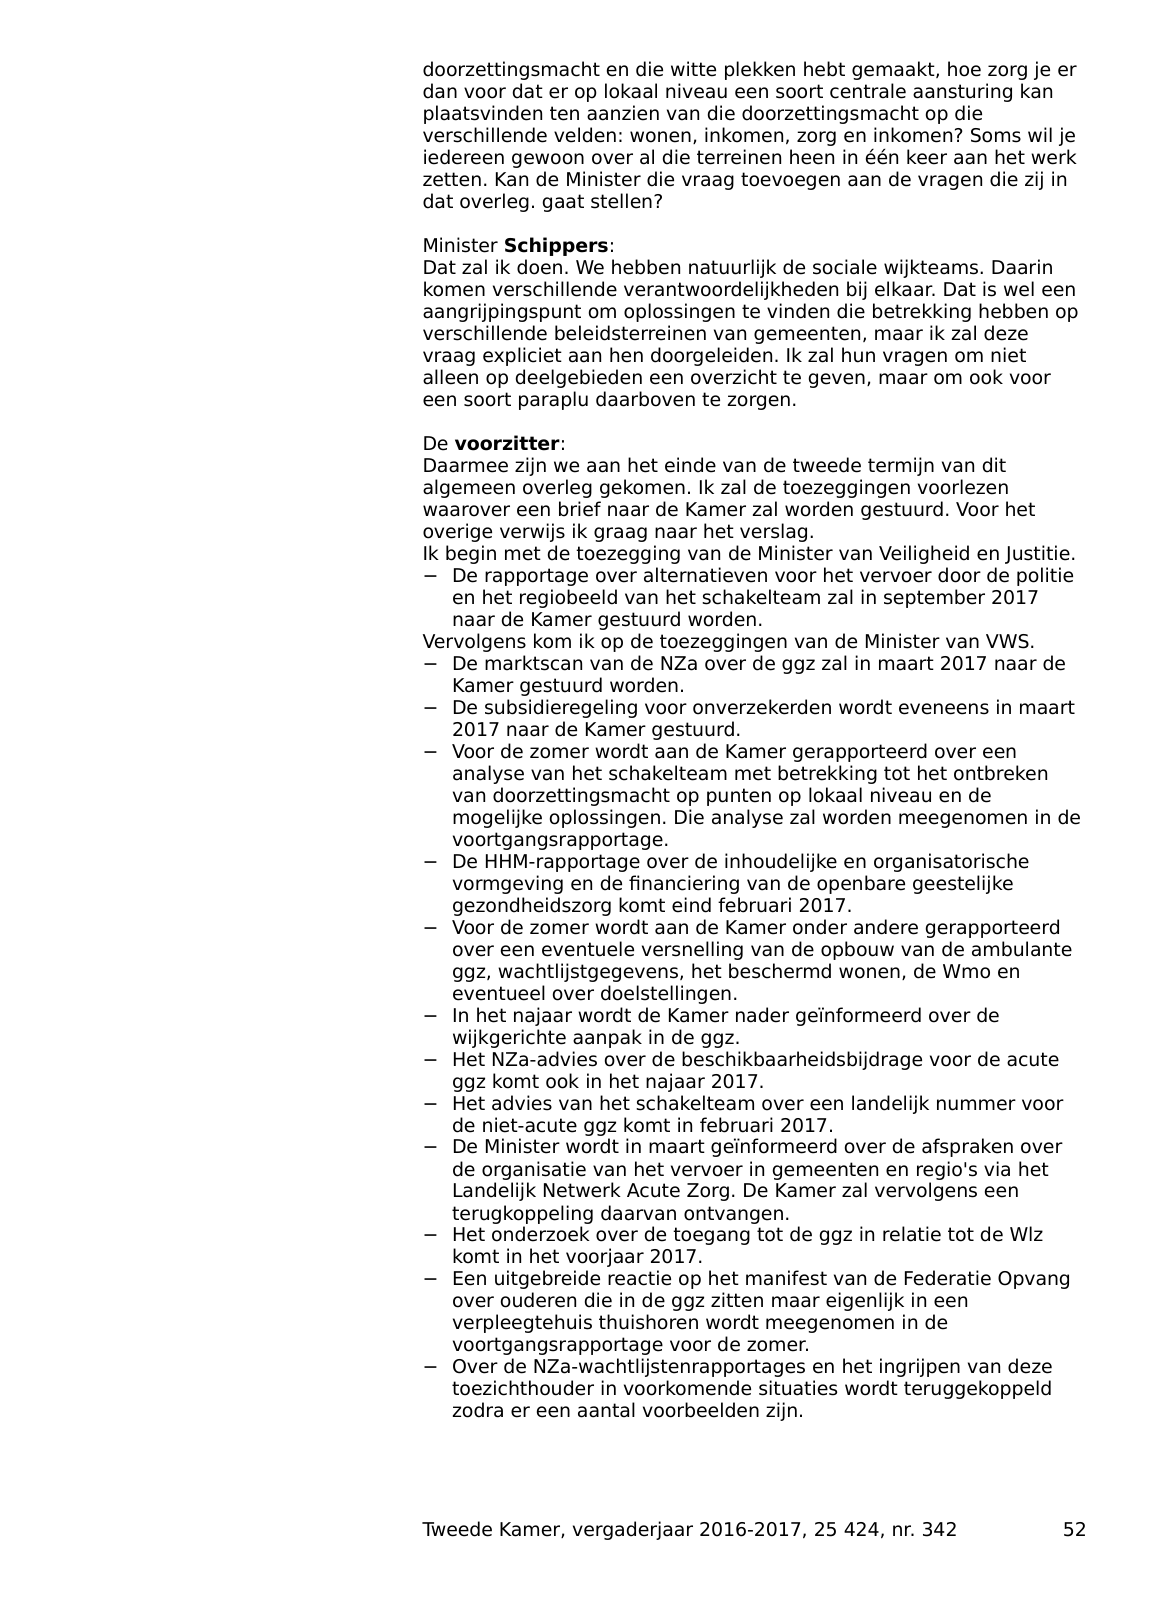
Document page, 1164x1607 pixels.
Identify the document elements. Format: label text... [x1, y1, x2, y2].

text − De Minister wordt in maart geïnformeerd over de afspraken over de organisatie van het vervoer in gemeenten en regio's via het Landelijk Netwerk Acute Zorg. De Kamer zal vervolgens een terugkoppeling daarvan ontvangen. [422, 1136, 1087, 1224]
text De voorzitter: [422, 433, 1087, 455]
text − Het advies van het schakelteam over een landelijk nummer voor de niet-acute ggz komt in februari 2017. [422, 1092, 1087, 1136]
text − De rapportage over alternatieven voor het vervoer door de politie en het regiobeeld van het schakelteam zal in september 2017 naar de Kamer gestuurd worden. [422, 565, 1087, 631]
text − De subsidieregeling voor onverzekerden wordt eveneens in maart 2017 naar de Kamer gestuurd. [422, 697, 1087, 741]
text − Voor de zomer wordt aan de Kamer onder andere gerapporteerd over een eventuele versnelling van de opbouw van de ambulante ggz, wachtlijstgegevens, het beschermd wonen, de Wmo en eventueel over doelstellingen. [422, 917, 1087, 1004]
text − Voor de zomer wordt aan de Kamer gerapporteerd over een analyse van het schakelteam met betrekking tot het ontbreken van doorzettingsmacht op punten op lokaal niveau en de mogelijke oplossingen. Die analyse zal worden meegenomen in de voortgangsrapportage. [422, 741, 1087, 851]
text − Over de NZa-wachtlijstenrapportages en het ingrijpen van deze toezichthouder in voorkomende situaties wordt teruggekoppeld zodra er een aantal voorbeelden zijn. [422, 1356, 1087, 1422]
text Ik begin met de toezegging van de Minister van Veiligheid en Justitie. [422, 543, 1087, 565]
text − De marktscan van de NZa over de ggz zal in maart 2017 naar de Kamer gestuurd worden. [422, 653, 1087, 697]
text − Het onderzoek over de toegang tot de ggz in relatie tot de Wlz komt in het voorjaar 2017. [422, 1224, 1087, 1268]
text − Een uitgebreide reactie op het manifest van de Federatie Opvang over ouderen die in de ggz zitten maar eigenlijk in een verpleegtehuis thuishoren wordt meegenomen in de voortgangsrapportage voor de zomer. [422, 1268, 1087, 1356]
text doorzettingsmacht en die witte plekken hebt gemaakt, hoe zorg je er dan voor dat er op lokaal niveau een soort centrale aansturing kan plaatsvinden ten aanzien van die doorzettingsmacht op die verschillende velden: wonen, inkomen, zorg en inkomen? Soms wil je iedereen gewoon over al die terreinen heen in één keer aan het werk zetten. Kan de Minister die vraag toevoegen aan de vragen die zij in dat overleg. gaat stellen? [422, 59, 1087, 213]
text − In het najaar wordt de Kamer nader geïnformeerd over de wijkgerichte aanpak in de ggz. [422, 1004, 1087, 1048]
text Dat zal ik doen. We hebben natuurlijk de sociale wijkteams. Daarin komen verschillende verantwoordelijkheden bij elkaar. Dat is wel een aangrijpingspunt om oplossingen te vinden die betrekking hebben op verschillende beleidsterreinen van gemeenten, maar ik zal deze vraag expliciet aan hen doorgeleiden. Ik zal hun vragen om niet alleen op deelgebieden een overzicht te geven, maar om ook voor een soort paraplu daarboven te zorgen. [422, 257, 1087, 411]
text Daarmee zijn we aan het einde van de tweede termijn van dit algemeen overleg gekomen. Ik zal de toezeggingen voorlezen waarover een brief naar de Kamer zal worden gestuurd. Voor het overige verwijs ik graag naar het verslag. [422, 455, 1087, 543]
text − De HHM-rapportage over de inhoudelijke en organisatorische vormgeving en de financiering van de openbare geestelijke gezondheidszorg komt eind februari 2017. [422, 851, 1087, 917]
text − Het NZa-advies over de beschikbaarheidsbijdrage voor de acute ggz komt ook in het najaar 2017. [422, 1048, 1087, 1092]
text Minister Schippers: [422, 235, 1087, 257]
text Vervolgens kom ik op de toezeggingen van de Minister van VWS. [422, 631, 1087, 653]
